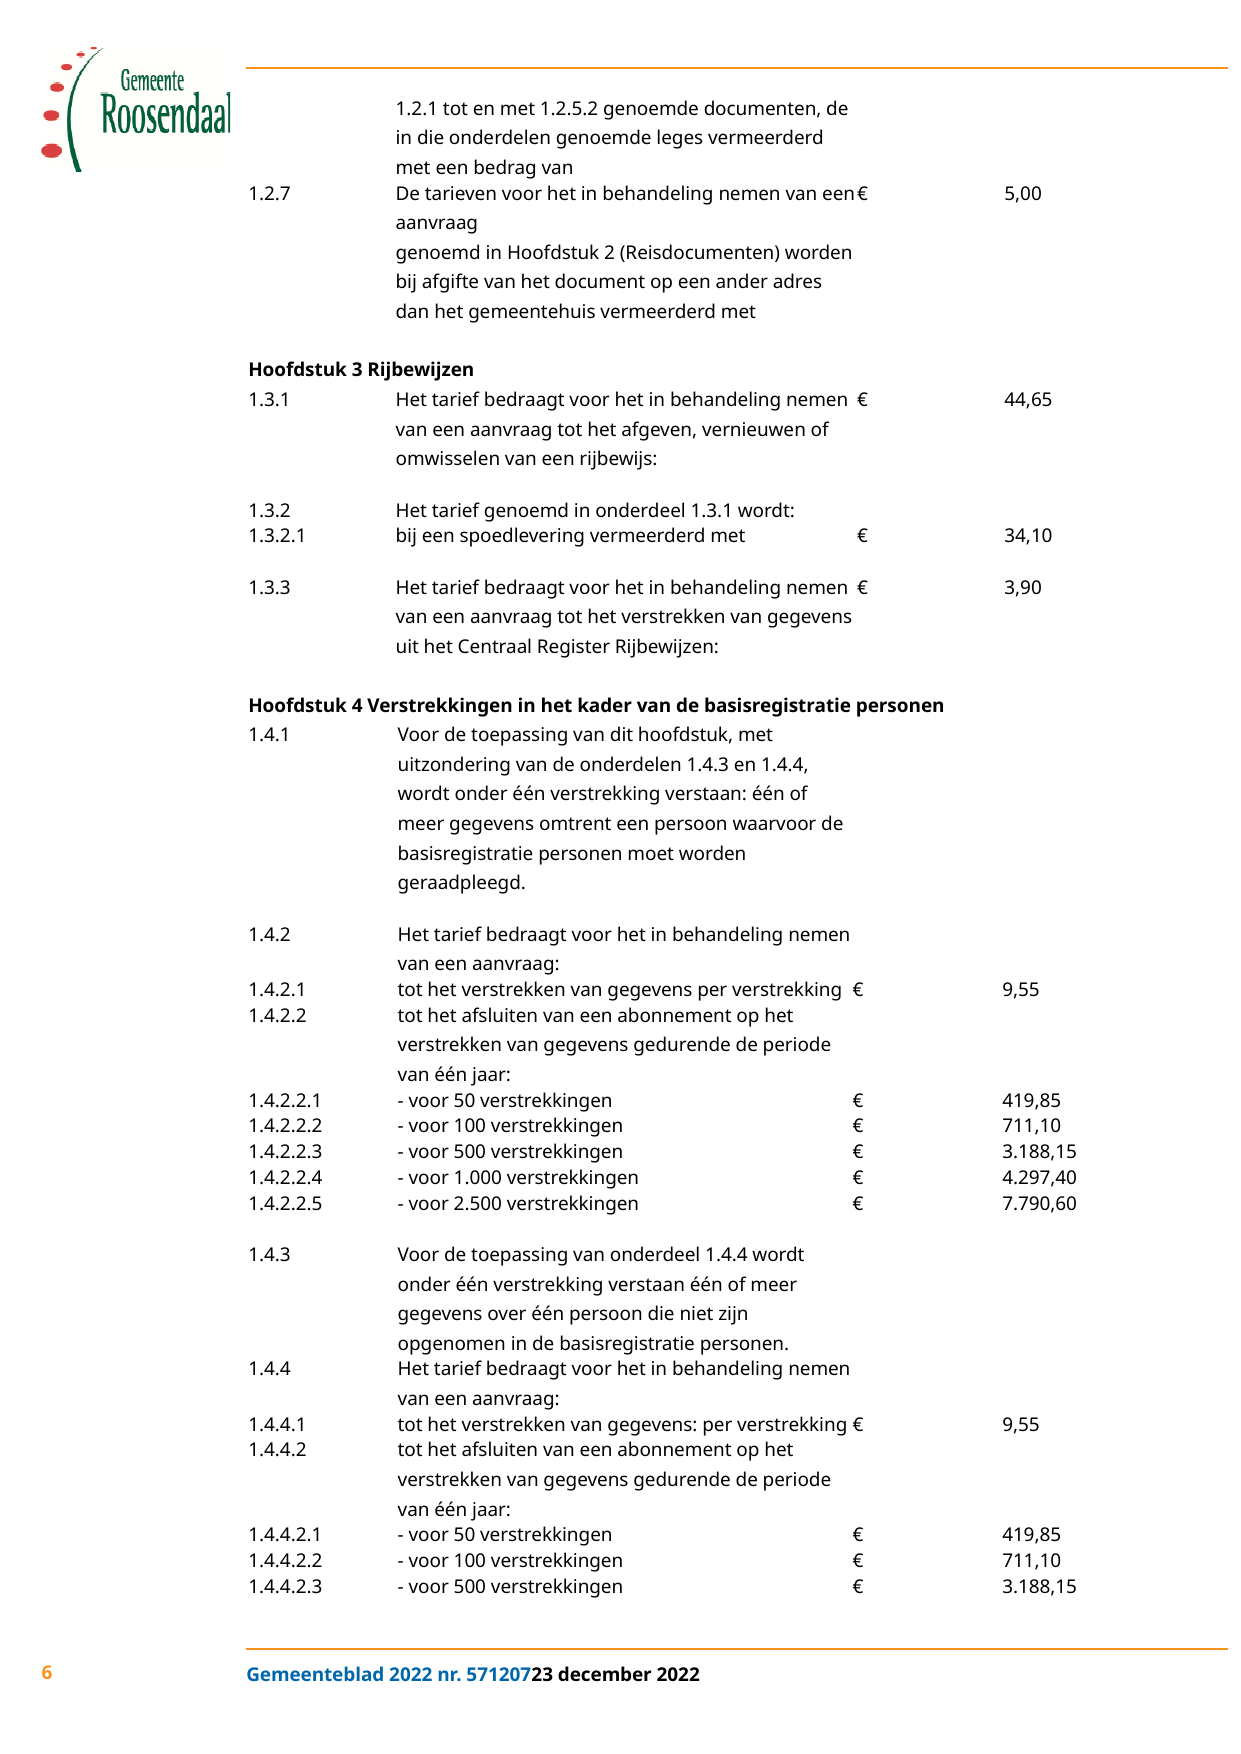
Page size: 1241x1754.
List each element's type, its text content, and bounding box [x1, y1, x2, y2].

table_cell € [853, 1190, 1002, 1215]
table_header [1002, 721, 1152, 895]
table_cell € [857, 180, 1004, 324]
table_cell 419,85 [1002, 1522, 1152, 1547]
table_cell [853, 1002, 1002, 1087]
table_cell 1.4.2.1 [248, 976, 397, 1002]
table_cell - voor 2.500 verstrekkingen [398, 1190, 852, 1215]
table_cell [1004, 95, 1152, 180]
table_cell 1.3.2.1 [248, 523, 395, 548]
table_cell 1.4.2 [248, 921, 397, 976]
table_cell [853, 1356, 1002, 1411]
table_cell bij een spoedlevering vermeerderd met [395, 523, 857, 548]
text Hoofdstuk 3 Rijbewijzen [248, 357, 1152, 382]
table_cell - voor 500 verstrekkingen [398, 1573, 852, 1599]
table_header [853, 721, 1002, 895]
table_cell [1002, 921, 1152, 976]
table_cell € [853, 976, 1002, 1002]
text Hoofdstuk 4 Verstrekkingen in het kader van de basisregistratie personen [248, 692, 1152, 717]
table_cell [248, 1215, 1152, 1241]
table_cell [1002, 1437, 1152, 1522]
table_cell 711,10 [1002, 1113, 1152, 1138]
table_cell € [853, 1138, 1002, 1164]
table_cell Het tarief genoemd in onderdeel 1.3.1 wordt: [395, 497, 857, 523]
table_cell 1.4.4 [248, 1356, 397, 1411]
table_cell - voor 100 verstrekkingen [398, 1113, 852, 1138]
table_cell 3,90 [1004, 574, 1152, 659]
table_header Voor de toepassing van dit hoofdstuk, met uitzondering van de onderdelen 1.4.3 en 1.4.4, wordt onder één verstrekking verstaan: één of meer gegevens omtrent een persoon waarvoor de basisregistratie personen moet worden geraadpleegd. [398, 721, 852, 895]
table_cell De tarieven voor het in behandeling nemen van een aanvraag genoemd in Hoofdstuk 2 (Reisdocumenten) worden bij afgifte van het document op een ander adres dan het gemeentehuis vermeerderd met [395, 180, 857, 324]
table_cell - voor 50 verstrekkingen [398, 1522, 852, 1547]
table_header € [857, 386, 1004, 471]
table_cell 9,55 [1002, 1411, 1152, 1437]
table_cell 4.297,40 [1002, 1164, 1152, 1190]
table_cell [853, 1241, 1002, 1356]
table_cell € [853, 1522, 1002, 1547]
table_cell - voor 500 verstrekkingen [398, 1138, 852, 1164]
table_cell € [857, 523, 1004, 548]
table_cell 1.4.3 [248, 1241, 397, 1356]
table_cell 1.4.4.1 [248, 1411, 397, 1437]
table_cell 419,85 [1002, 1087, 1152, 1112]
table_cell Het tarief bedraagt voor het in behandeling nemen van een aanvraag: [398, 921, 852, 976]
table_header Het tarief bedraagt voor het in behandeling nemen van een aanvraag tot het afgeven, vernieuwen of omwisselen van een rijbewijs: [395, 386, 857, 471]
table_cell [1002, 1356, 1152, 1411]
table_cell € [853, 1547, 1002, 1573]
table_cell [1002, 1002, 1152, 1087]
table_cell - voor 100 verstrekkingen [398, 1547, 852, 1573]
table_header 1.3.1 [248, 386, 395, 471]
table_cell 5,00 [1004, 180, 1152, 324]
table_cell [248, 895, 1152, 921]
table_cell tot het afsluiten van een abonnement op het verstrekken van gegevens gedurende de periode van één jaar: [398, 1437, 852, 1522]
table_cell [857, 95, 1004, 180]
table_cell 1.4.2.2.2 [248, 1113, 397, 1138]
table_cell - voor 1.000 verstrekkingen [398, 1164, 852, 1190]
table_cell 1.4.4.2.2 [248, 1547, 397, 1573]
table_cell tot het verstrekken van gegevens per verstrekking [398, 976, 852, 1002]
table_cell 1.4.2.2.3 [248, 1138, 397, 1164]
table_cell 7.790,60 [1002, 1190, 1152, 1215]
table_cell € [853, 1113, 1002, 1138]
table_cell [1004, 497, 1152, 523]
table_cell 1.4.2.2.5 [248, 1190, 397, 1215]
table_cell - voor 50 verstrekkingen [398, 1087, 852, 1112]
table_cell € [857, 574, 1004, 659]
picture [41, 47, 231, 172]
table_header 1.4.1 [248, 721, 397, 895]
table_cell 9,55 [1002, 976, 1152, 1002]
table_cell Voor de toepassing van onderdeel 1.4.4 wordt onder één verstrekking verstaan één of meer gegevens over één persoon die niet zijn opgenomen in de basisregistratie personen. [398, 1241, 852, 1356]
table_cell 711,10 [1002, 1547, 1152, 1573]
table_cell 34,10 [1004, 523, 1152, 548]
table_cell € [853, 1411, 1002, 1437]
table_cell [248, 548, 1152, 574]
table_cell € [853, 1573, 1002, 1599]
table_cell 1.4.2.2 [248, 1002, 397, 1087]
table_cell 3.188,15 [1002, 1573, 1152, 1599]
table_cell 1.2.1 tot en met 1.2.5.2 genoemde documenten, de in die onderdelen genoemde leges vermeerderd met een bedrag van [395, 95, 857, 180]
table_cell Het tarief bedraagt voor het in behandeling nemen van een aanvraag: [398, 1356, 852, 1411]
table_cell [248, 95, 395, 180]
table_cell [853, 921, 1002, 976]
table_cell 1.4.4.2 [248, 1437, 397, 1522]
table_cell 1.3.2 [248, 497, 395, 523]
table_cell [853, 1437, 1002, 1522]
table_cell tot het afsluiten van een abonnement op het verstrekken van gegevens gedurende de periode van één jaar: [398, 1002, 852, 1087]
table_cell 1.4.4.2.3 [248, 1573, 397, 1599]
table_cell 1.4.2.2.4 [248, 1164, 397, 1190]
table_cell 1.3.3 [248, 574, 395, 659]
table_cell 1.4.4.2.1 [248, 1522, 397, 1547]
table_cell 1.4.2.2.1 [248, 1087, 397, 1112]
table_cell 3.188,15 [1002, 1138, 1152, 1164]
table_header 44,65 [1004, 386, 1152, 471]
table_cell tot het verstrekken van gegevens: per verstrekking [398, 1411, 852, 1437]
table_cell [248, 471, 1152, 497]
table_cell € [853, 1087, 1002, 1112]
table_cell € [853, 1164, 1002, 1190]
table_cell Het tarief bedraagt voor het in behandeling nemen van een aanvraag tot het verstrekken van gegevens uit het Centraal Register Rijbewijzen: [395, 574, 857, 659]
table_cell [1002, 1241, 1152, 1356]
table_cell 1.2.7 [248, 180, 395, 324]
table_cell [857, 497, 1004, 523]
